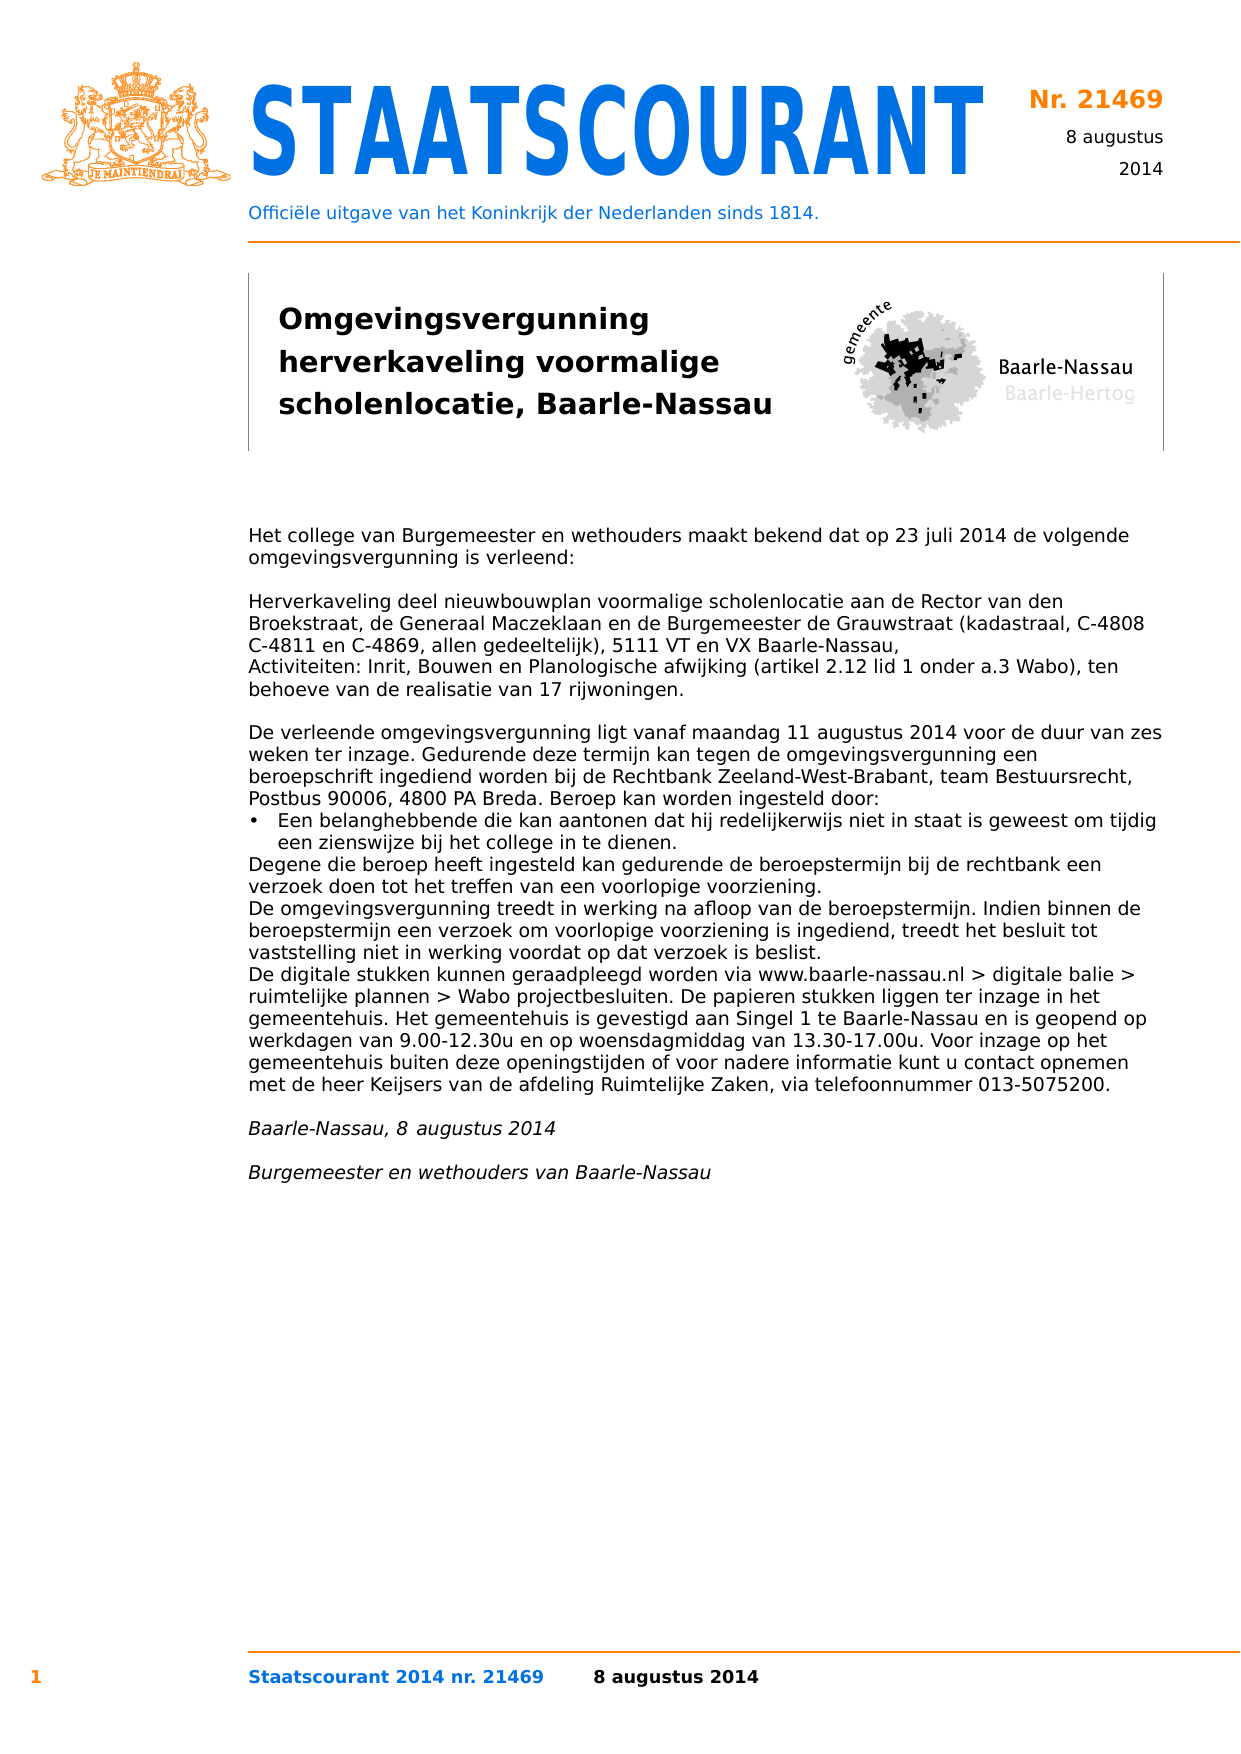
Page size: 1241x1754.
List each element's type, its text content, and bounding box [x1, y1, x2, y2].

text Het college van Burgemeester en wethouders maakt bekend dat op 23 juli 2014 de volgende omgevingsvergunning is verleend: [248, 525, 1163, 569]
text • Een belanghebbende die kan aantonen dat hij redelijkerwijs niet in staat is geweest om tijdig een zienswijze bij het college in te dienen. [248, 810, 1163, 854]
table_cell Officiële uitgave van het Koninkrijk der Nederlanden sinds 1814. [248, 203, 1240, 241]
text Baarle-Nassau, 8 augustus 2014 [248, 1118, 1163, 1140]
text De verleende omgevingsvergunning ligt vanaf maandag 11 augustus 2014 voor de duur van zes weken ter inzage. Gedurende deze termijn kan tegen de omgevingsvergunning een beroepschrift ingediend worden bij de Rechtbank Zeeland-West-Brabant, team Bestuursrecht, Postbus 90006, 4800 PA Breda. Beroep kan worden ingesteld door: [248, 722, 1163, 810]
table_header [25, 62, 248, 241]
table_cell 2014 [998, 153, 1240, 203]
table_header Nr. 21469 [998, 62, 1240, 121]
text De omgevingsvergunning treedt in werking na afloop van de beroepstermijn. Indien binnen de beroepstermijn een verzoek om voorlopige voorziening is ingediend, treedt het besluit tot vaststelling niet in werking voordat op dat verzoek is beslist. [248, 898, 1163, 964]
text Activiteiten: Inrit, Bouwen en Planologische afwijking (artikel 2.12 lid 1 onder a.3 Wabo), ten behoeve van de realisatie van 17 rijwoningen. [248, 656, 1163, 700]
picture [844, 302, 1134, 433]
text Burgemeester en wethouders van Baarle-Nassau [248, 1162, 1163, 1184]
text Degene die beroep heeft ingesteld kan gedurende de beroepstermijn bij de rechtbank een verzoek doen tot het treffen van een voorlopige voorziening. [248, 854, 1163, 898]
subtitle Omgevingsvergunning herverkaveling voormalige scholenlocatie, Baarle-Nassau [249, 273, 1163, 451]
text Herverkaveling deel nieuwbouwplan voormalige scholenlocatie aan de Rector van den Broekstraat, de Generaal Maczeklaan en de Burgemeester de Grauwstraat (kadastraal, C-4808 C-4811 en C-4869, allen gedeeltelijk), 5111 VT en VX Baarle-Nassau, [248, 591, 1163, 656]
table_header STAATSCOURANT [248, 62, 998, 203]
picture [41, 62, 231, 186]
table_cell 8 augustus [998, 121, 1240, 153]
text De digitale stukken kunnen geraadpleegd worden via www.baarle-nassau.nl > digitale balie > ruimtelijke plannen > Wabo projectbesluiten. De papieren stukken liggen ter inzage in het gemeentehuis. Het gemeentehuis is gevestigd aan Singel 1 te Baarle-Nassau en is geopend op werkdagen van 9.00-12.30u en op woensdagmiddag van 13.30-17.00u. Voor inzage op het gemeentehuis buiten deze openingstijden of voor nadere informatie kunt u contact opnemen met de heer Keijsers van de afdeling Ruimtelijke Zaken, via telefoonnummer 013-5075200. [248, 964, 1163, 1096]
